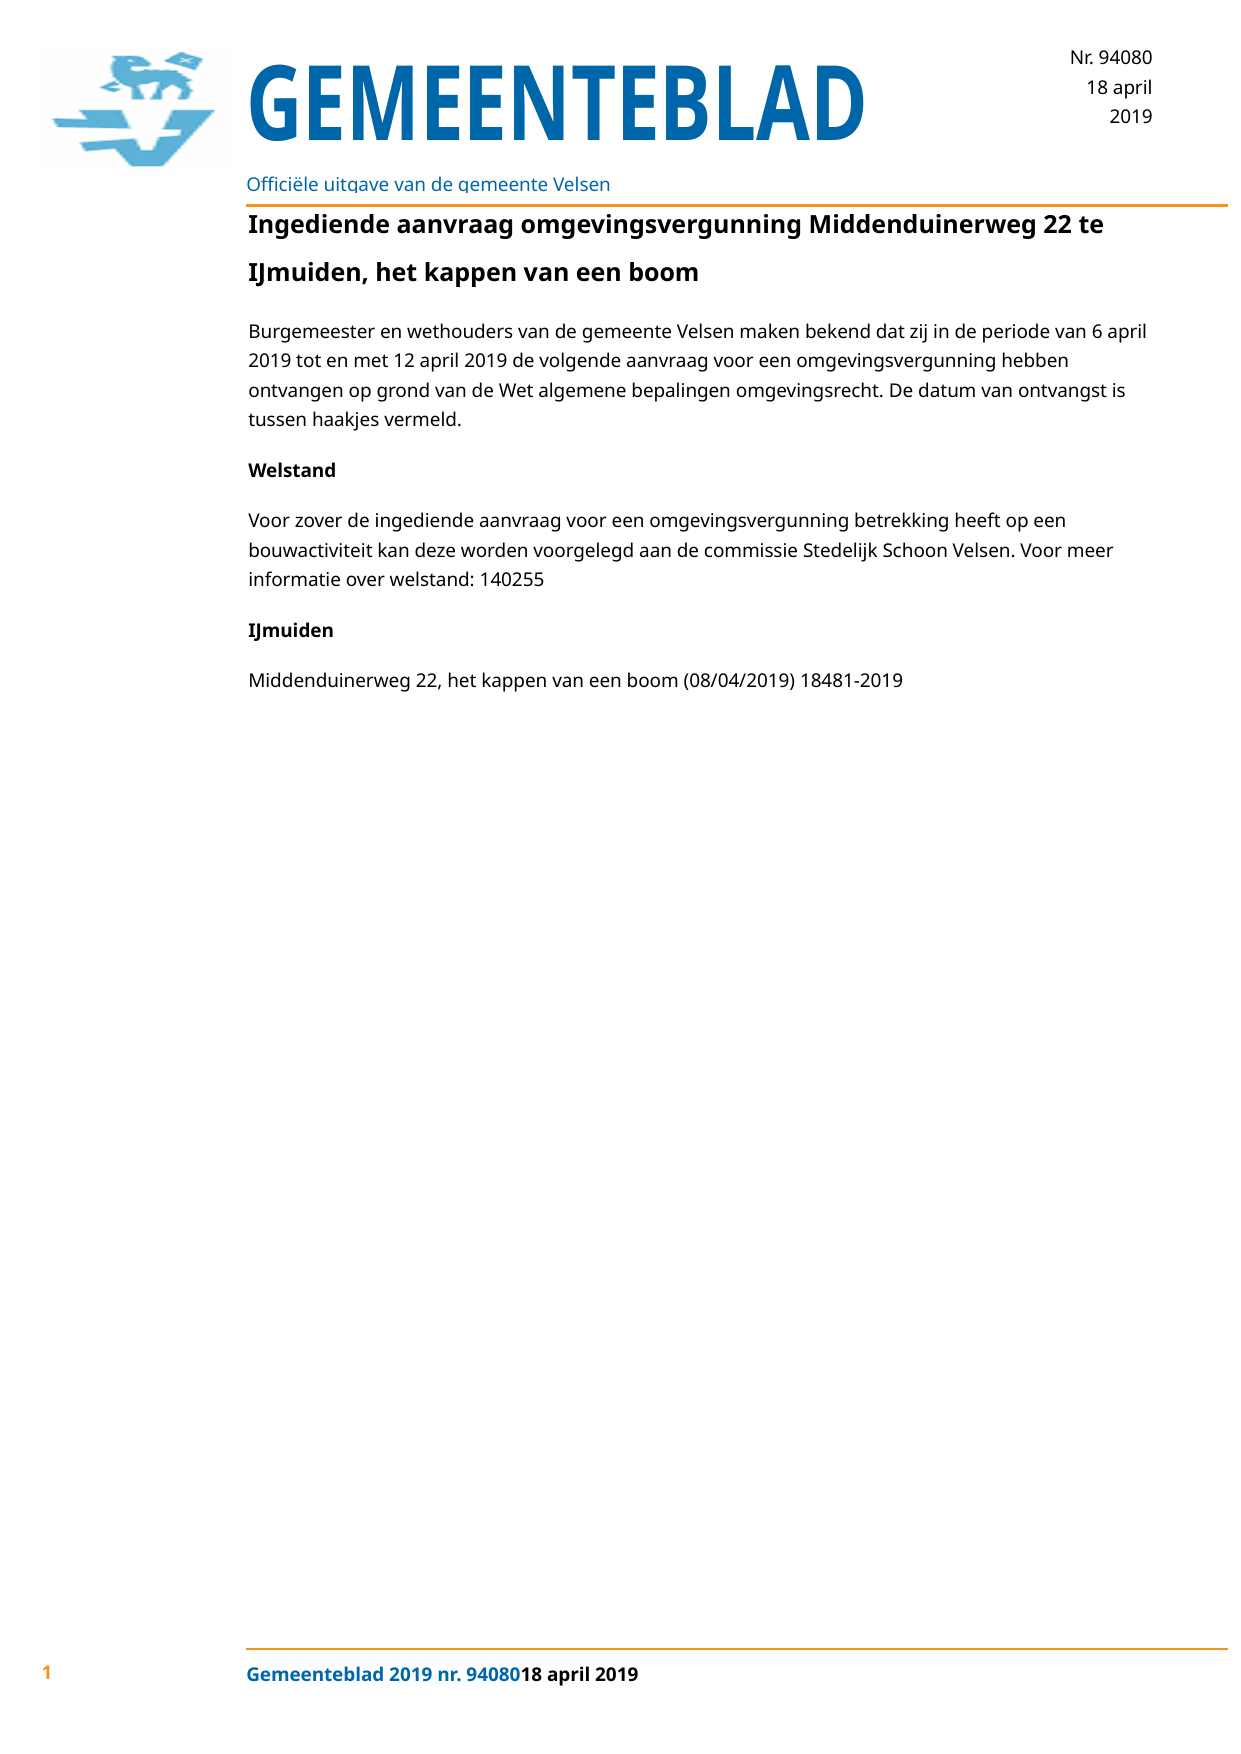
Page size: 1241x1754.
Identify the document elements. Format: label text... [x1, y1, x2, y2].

text Burgemeester en wethouders van de gemeente Velsen maken bekend dat zij in de periode van 6 april 2019 tot en met 12 april 2019 de volgende aanvraag voor een omgevingsvergunning hebben ontvangen op grond van de Wet algemene bepalingen omgevingsrecht. De datum van ontvangst is tussen haakjes vermeld. [248, 318, 1152, 432]
picture [41, 47, 231, 172]
text Welstand [248, 457, 1152, 483]
text Voor zover de ingediende aanvraag voor een omgevingsvergunning betrekking heeft op een bouwactiviteit kan deze worden voorgelegd aan de commissie Stedelijk Schoon Velsen. Voor meer informatie over welstand: 140255 [248, 507, 1152, 592]
text Ingediende aanvraag omgevingsvergunning Middenduinerweg 22 te IJmuiden, het kappen van een boom [248, 207, 1152, 288]
text IJmuiden [248, 617, 1152, 643]
text Middenduinerweg 22, het kappen van een boom (08/04/2019) 18481-2019 [248, 667, 1152, 693]
